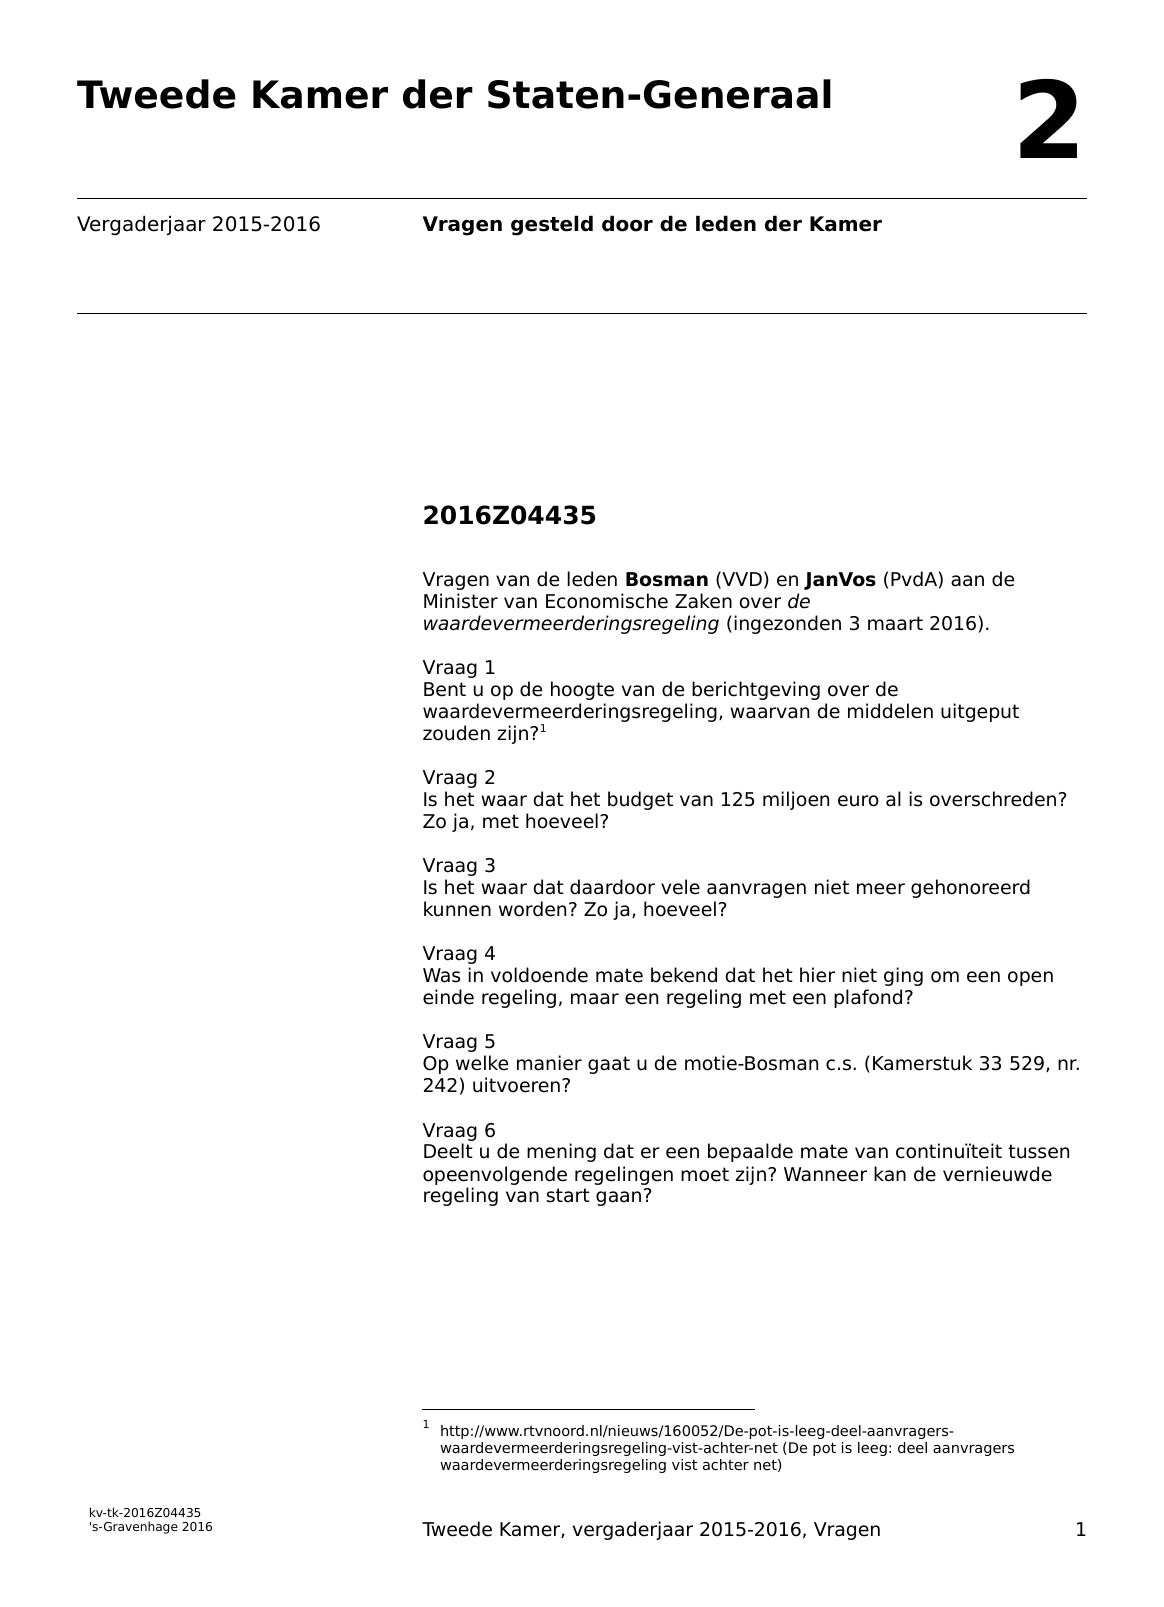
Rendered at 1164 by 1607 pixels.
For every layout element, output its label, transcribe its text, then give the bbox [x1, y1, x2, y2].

text Vraag 6 [422, 1119, 1087, 1141]
text kv-tk-2016Z04435 [88, 1506, 323, 1520]
text 's-Gravenhage 2016 [88, 1520, 323, 1534]
text Vragen van de leden Bosman (VVD) en JanVos (PvdA) aan de Minister van Economische Zaken over de waardevermeerderingsregeling (ingezonden 3 maart 2016). [422, 569, 1087, 635]
table_header 2 [886, 59, 1087, 198]
text Bent u op de hoogte van de berichtgeving over de waardevermeerderingsregeling, waarvan de middelen uitgeput zouden zijn? [422, 679, 1087, 745]
text Deelt u de mening dat er een bepaalde mate van continuïteit tussen opeenvolgende regelingen moet zijn? Wanneer kan de vernieuwde regeling van start gaan? [422, 1141, 1087, 1207]
text Was in voldoende mate bekend dat het hier niet ging om een open einde regeling, maar een regeling met een plafond? [422, 965, 1087, 1009]
text Vraag 1 [422, 657, 1087, 679]
text Op welke manier gaat u de motie-Bosman c.s. (Kamerstuk 33 529, nr. 242) uitvoeren? [422, 1053, 1087, 1097]
text Is het waar dat het budget van 125 miljoen euro al is overschreden? Zo ja, met hoeveel? [422, 789, 1087, 833]
text http://www.rtvnoord.nl/nieuws/160052/De-pot-is-leeg-deel-aanvragers-waardevermeerderingsregeling-vist-achter-net (De pot is leeg: deel aanvragers waardevermeerderingsregeling vist achter net) [422, 1418, 1087, 1474]
table_cell Vergaderjaar 2015-2016 [77, 199, 422, 313]
table_cell Vragen gesteld door de leden der Kamer [422, 199, 1087, 313]
text Is het waar dat daardoor vele aanvragen niet meer gehonoreerd kunnen worden? Zo ja, hoeveel? [422, 877, 1087, 921]
text Vraag 4 [422, 943, 1087, 965]
text Vraag 2 [422, 767, 1087, 789]
text 2016Z04435 [422, 501, 1087, 531]
table_header Tweede Kamer der Staten-Generaal [77, 59, 886, 198]
text Vraag 3 [422, 855, 1087, 877]
text Vraag 5 [422, 1031, 1087, 1053]
